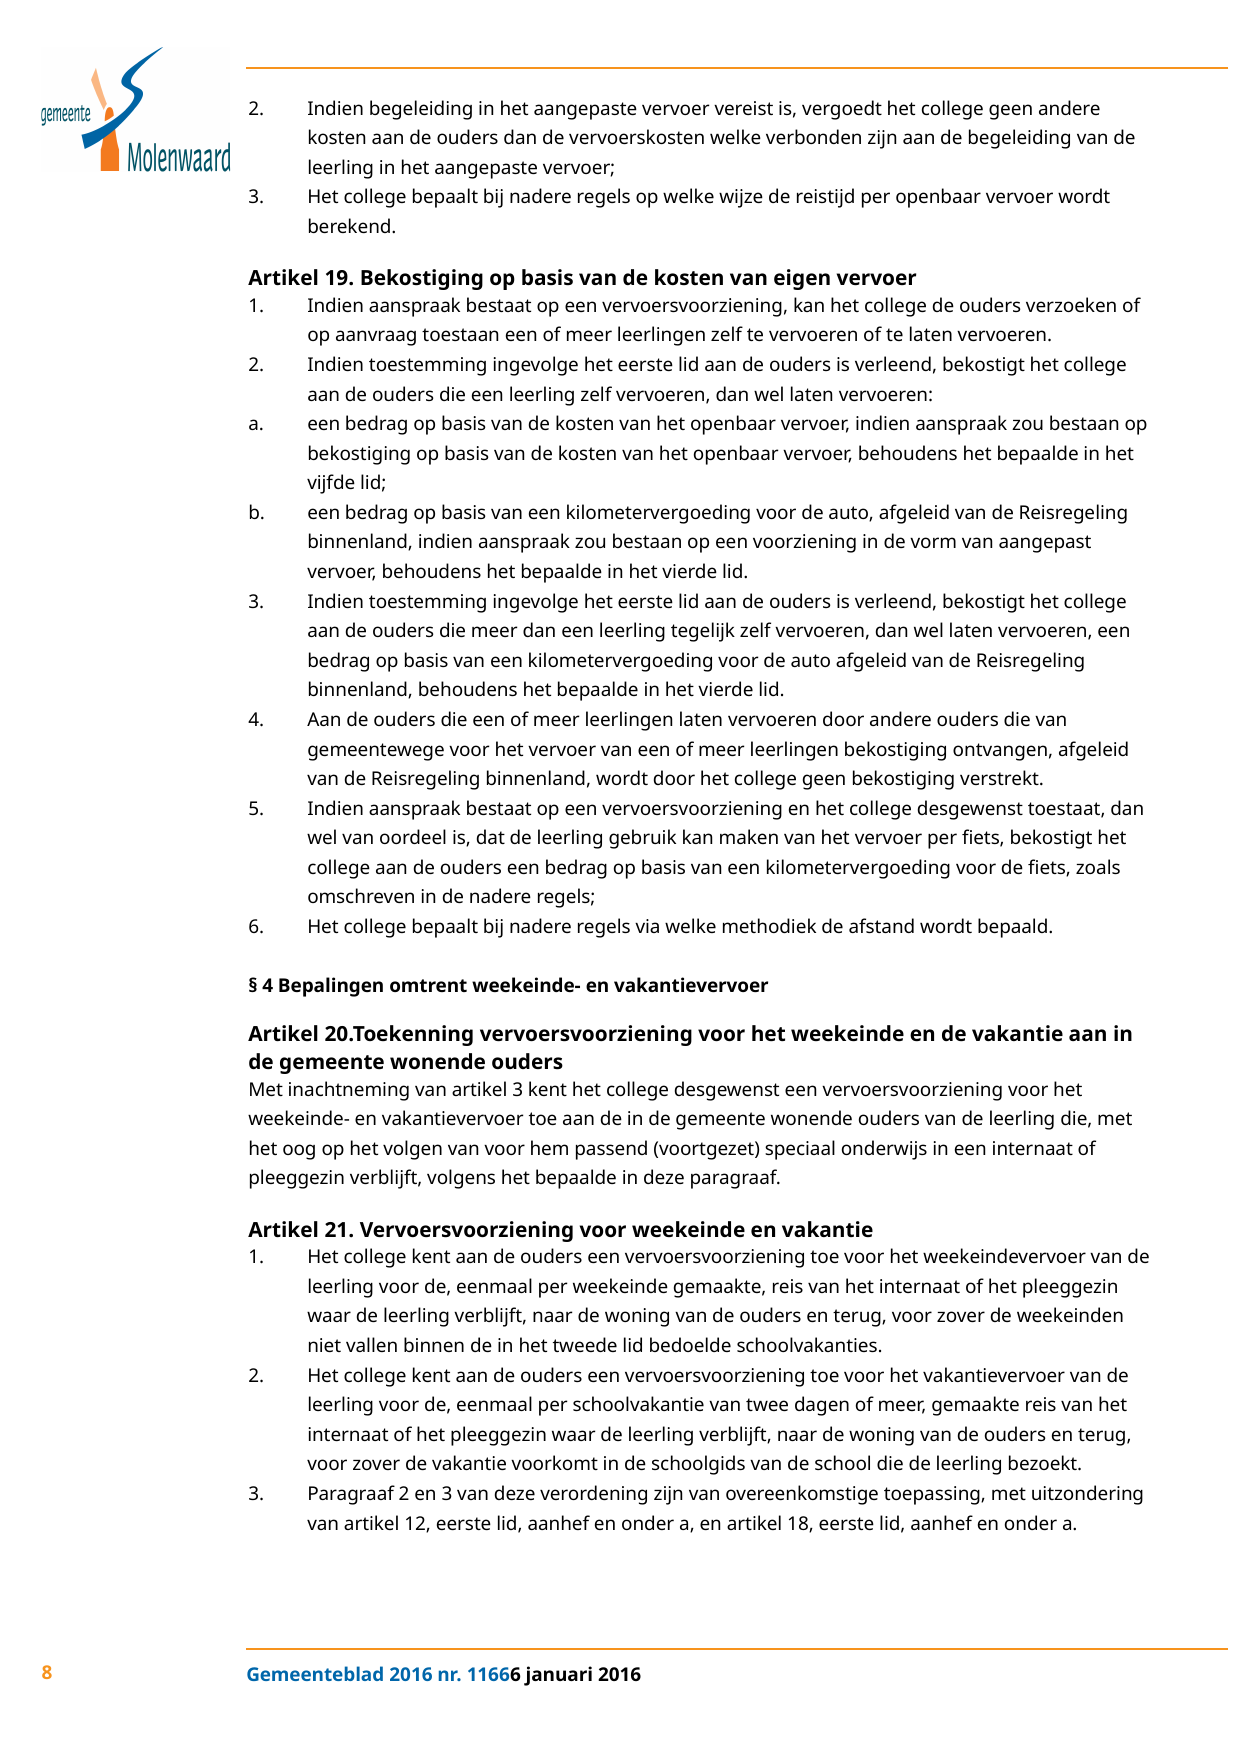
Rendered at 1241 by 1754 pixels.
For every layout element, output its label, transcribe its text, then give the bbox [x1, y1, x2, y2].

picture [41, 47, 231, 172]
list Indien begeleiding in het aangepaste vervoer vereist is, vergoedt het college geen andere kosten aan de ouders dan de vervoerskosten welke verbonden zijn aan de begeleiding van de leerling in het aangepaste vervoer; [248, 95, 1152, 180]
list Het college bepaalt bij nadere regels op welke wijze de reistijd per openbaar vervoer wordt berekend. [248, 183, 1152, 239]
list Indien toestemming ingevolge het eerste lid aan de ouders is verleend, bekostigt het college aan de ouders die een leerling zelf vervoeren, dan wel laten vervoeren: [248, 351, 1152, 406]
text Met inachtneming van artikel 3 kent het college desgewenst een vervoersvoorziening voor het weekeinde- en vakantievervoer toe aan de in de gemeente wonende ouders van de leerling die, met het oog op het volgen van voor hem passend (voortgezet) speciaal onderwijs in een internaat of pleeggezin verblijft, volgens het bepaalde in deze paragraaf. [248, 1076, 1152, 1190]
text Artikel 21. Vervoersvoorziening voor weekeinde en vakantie [248, 1215, 1152, 1243]
list Indien aanspraak bestaat op een vervoersvoorziening en het college desgewenst toestaat, dan wel van oordeel is, dat de leerling gebruik kan maken van het vervoer per fiets, bekostigt het college aan de ouders een bedrag op basis van een kilometervergoeding voor de fiets, zoals omschreven in de nadere regels; [248, 795, 1152, 909]
list Het college kent aan de ouders een vervoersvoorziening toe voor het vakantievervoer van de leerling voor de, eenmaal per schoolvakantie van twee dagen of meer, gemaakte reis van het internaat of het pleeggezin waar de leerling verblijft, naar de woning van de ouders en terug, voor zover de vakantie voorkomt in de schoolgids van de school die de leerling bezoekt. [248, 1362, 1152, 1476]
list Het college kent aan de ouders een vervoersvoorziening toe voor het weekeindevervoer van de leerling voor de, eenmaal per weekeinde gemaakte, reis van het internaat of het pleeggezin waar de leerling verblijft, naar de woning van de ouders en terug, voor zover de weekeinden niet vallen binnen de in het tweede lid bedoelde schoolvakanties. [248, 1243, 1152, 1358]
text Artikel 20.Toekenning vervoersvoorziening voor het weekeinde en de vakantie aan in de gemeente wonende ouders [248, 1019, 1152, 1076]
list Het college bepaalt bij nadere regels via welke methodiek de afstand wordt bepaald. [248, 913, 1152, 939]
list een bedrag op basis van een kilometervergoeding voor de auto, afgeleid van de Reisregeling binnenland, indien aanspraak zou bestaan op een voorziening in de vorm van aangepast vervoer, behoudens het bepaalde in het vierde lid. [248, 499, 1152, 584]
list Aan de ouders die een of meer leerlingen laten vervoeren door andere ouders die van gemeentewege voor het vervoer van een of meer leerlingen bekostiging ontvangen, afgeleid van de Reisregeling binnenland, wordt door het college geen bekostiging verstrekt. [248, 706, 1152, 791]
text Artikel 19. Bekostiging op basis van de kosten van eigen vervoer [248, 263, 1152, 292]
list een bedrag op basis van de kosten van het openbaar vervoer, indien aanspraak zou bestaan op bekostiging op basis van de kosten van het openbaar vervoer, behoudens het bepaalde in het vijfde lid; [248, 410, 1152, 495]
list Indien aanspraak bestaat op een vervoersvoorziening, kan het college de ouders verzoeken of op aanvraag toestaan een of meer leerlingen zelf te vervoeren of te laten vervoeren. [248, 292, 1152, 347]
list Indien toestemming ingevolge het eerste lid aan de ouders is verleend, bekostigt het college aan de ouders die meer dan een leerling tegelijk zelf vervoeren, dan wel laten vervoeren, een bedrag op basis van een kilometervergoeding voor de auto afgeleid van de Reisregeling binnenland, behoudens het bepaalde in het vierde lid. [248, 588, 1152, 702]
text § 4 Bepalingen omtrent weekeinde- en vakantievervoer [248, 972, 1152, 998]
list Paragraaf 2 en 3 van deze verordening zijn van overeenkomstige toepassing, met uitzondering van artikel 12, eerste lid, aanhef en onder a, en artikel 18, eerste lid, aanhef en onder a. [248, 1480, 1152, 1535]
